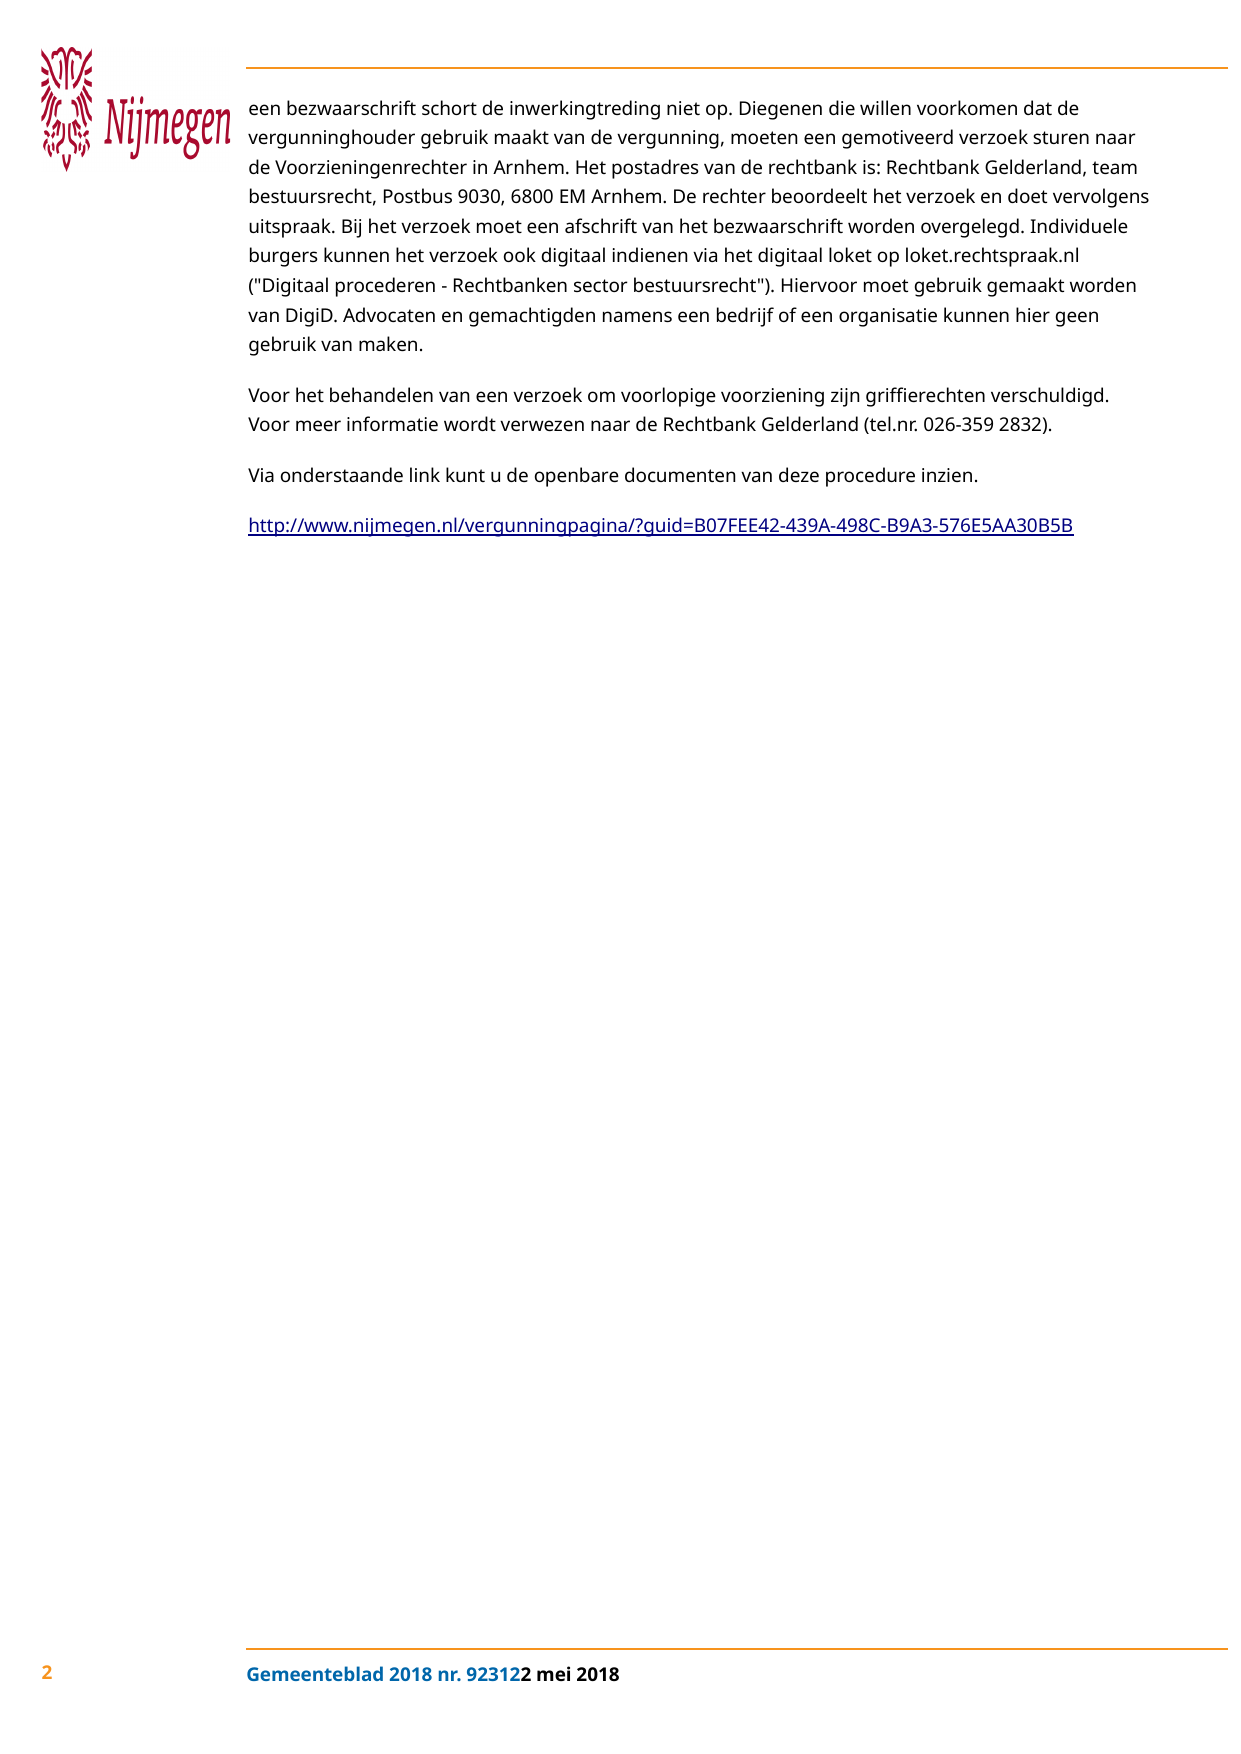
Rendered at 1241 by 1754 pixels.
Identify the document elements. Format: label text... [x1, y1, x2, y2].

text http://www.nijmegen.nl/vergunningpagina/?guid=B07FEE42-439A-498C-B9A3-576E5AA30B5B [248, 512, 1152, 538]
picture [41, 47, 231, 172]
text Voor het behandelen van een verzoek om voorlopige voorziening zijn griffierechten verschuldigd. Voor meer informatie wordt verwezen naar de Rechtbank Gelderland (tel.nr. 026-359 2832). [248, 382, 1152, 437]
text een bezwaarschrift schort de inwerkingtreding niet op. Diegenen die willen voorkomen dat de vergunninghouder gebruik maakt van de vergunning, moeten een gemotiveerd verzoek sturen naar de Voorzieningenrechter in Arnhem. Het postadres van de rechtbank is: Rechtbank Gelderland, team bestuursrecht, Postbus 9030, 6800 EM Arnhem. De rechter beoordeelt het verzoek en doet vervolgens uitspraak. Bij het verzoek moet een afschrift van het bezwaarschrift worden overgelegd. Individuele burgers kunnen het verzoek ook digitaal indienen via het digitaal loket op loket.rechtspraak.nl ("Digitaal procederen - Rechtbanken sector bestuursrecht"). Hiervoor moet gebruik gemaakt worden van DigiD. Advocaten en gemachtigden namens een bedrijf of een organisatie kunnen hier geen gebruik van maken. [248, 95, 1152, 357]
text Via onderstaande link kunt u de openbare documenten van deze procedure inzien. [248, 462, 1152, 488]
